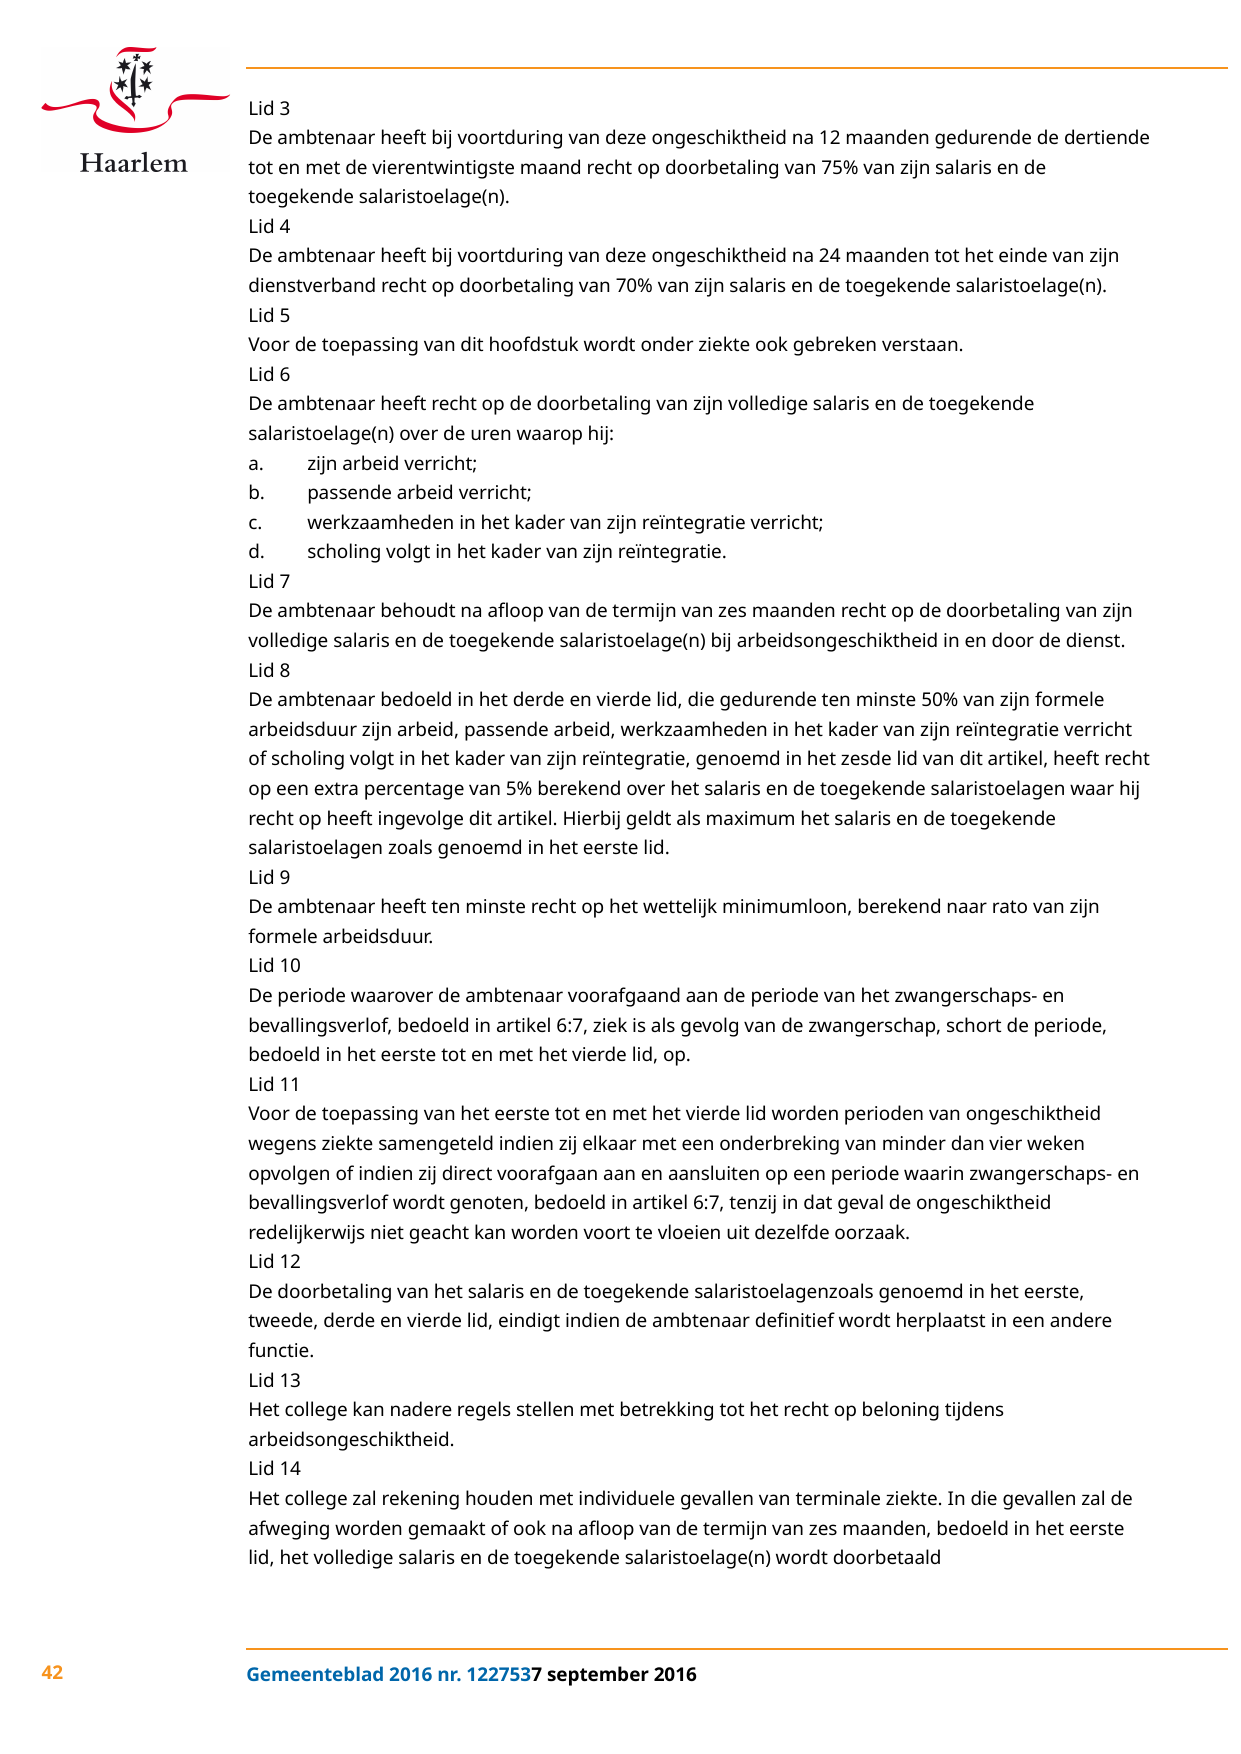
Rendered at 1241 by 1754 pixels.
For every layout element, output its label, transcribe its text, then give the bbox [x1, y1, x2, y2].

text De periode waarover de ambtenaar voorafgaand aan de periode van het zwangerschaps- en bevallingsverlof, bedoeld in artikel 6:7, ziek is als gevolg van de zwangerschap, schort de periode, bedoeld in het eerste tot en met het vierde lid, op. [248, 982, 1152, 1067]
text De ambtenaar heeft recht op de doorbetaling van zijn volledige salaris en de toegekende salaristoelage(n) over de uren waarop hij: [248, 391, 1152, 446]
list passende arbeid verricht; [248, 479, 1152, 505]
text Lid 4 [248, 213, 1152, 239]
text De ambtenaar heeft ten minste recht op het wettelijk minimumloon, berekend naar rato van zijn formele arbeidsduur. [248, 893, 1152, 949]
text De ambtenaar behoudt na afloop van de termijn van zes maanden recht op de doorbetaling van zijn volledige salaris en de toegekende salaristoelage(n) bij arbeidsongeschiktheid in en door de dienst. [248, 598, 1152, 653]
text Voor de toepassing van het eerste tot en met het vierde lid worden perioden van ongeschiktheid wegens ziekte samengeteld indien zij elkaar met een onderbreking van minder dan vier weken opvolgen of indien zij direct voorafgaan aan en aansluiten op een periode waarin zwangerschaps- en bevallingsverlof wordt genoten, bedoeld in artikel 6:7, tenzij in dat geval de ongeschiktheid redelijkerwijs niet geacht kan worden voort te vloeien uit dezelfde oorzaak. [248, 1101, 1152, 1245]
text De ambtenaar bedoeld in het derde en vierde lid, die gedurende ten minste 50% van zijn formele arbeidsduur zijn arbeid, passende arbeid, werkzaamheden in het kader van zijn reïntegratie verricht of scholing volgt in het kader van zijn reïntegratie, genoemd in het zesde lid van dit artikel, heeft recht op een extra percentage van 5% berekend over het salaris en de toegekende salaristoelagen waar hij recht op heeft ingevolge dit artikel. Hierbij geldt als maximum het salaris en de toegekende salaristoelagen zoals genoemd in het eerste lid. [248, 686, 1152, 860]
text De ambtenaar heeft bij voortduring van deze ongeschiktheid na 12 maanden gedurende de dertiende tot en met de vierentwintigste maand recht op doorbetaling van 75% van zijn salaris en de toegekende salaristoelage(n). [248, 124, 1152, 209]
text Lid 9 [248, 864, 1152, 890]
text Lid 12 [248, 1248, 1152, 1274]
text Lid 7 [248, 568, 1152, 594]
text Lid 6 [248, 361, 1152, 387]
list scholing volgt in het kader van zijn reïntegratie. [248, 538, 1152, 564]
list werkzaamheden in het kader van zijn reïntegratie verricht; [248, 509, 1152, 535]
text Lid 5 [248, 302, 1152, 328]
text Lid 11 [248, 1071, 1152, 1097]
text De ambtenaar heeft bij voortduring van deze ongeschiktheid na 24 maanden tot het einde van zijn dienstverband recht op doorbetaling van 70% van zijn salaris en de toegekende salaristoelage(n). [248, 243, 1152, 298]
text Het college zal rekening houden met individuele gevallen van terminale ziekte. In die gevallen zal de afweging worden gemaakt of ook na afloop van de termijn van zes maanden, bedoeld in het eerste lid, het volledige salaris en de toegekende salaristoelage(n) wordt doorbetaald [248, 1485, 1152, 1570]
text De doorbetaling van het salaris en de toegekende salaristoelagenzoals genoemd in het eerste, tweede, derde en vierde lid, eindigt indien de ambtenaar definitief wordt herplaatst in een andere functie. [248, 1278, 1152, 1363]
text Voor de toepassing van dit hoofdstuk wordt onder ziekte ook gebreken verstaan. [248, 331, 1152, 357]
text Lid 8 [248, 657, 1152, 683]
text Lid 10 [248, 953, 1152, 978]
picture [41, 47, 231, 172]
text Lid 13 [248, 1367, 1152, 1393]
text Het college kan nadere regels stellen met betrekking tot het recht op beloning tijdens arbeidsongeschiktheid. [248, 1396, 1152, 1452]
text Lid 14 [248, 1456, 1152, 1481]
list zijn arbeid verricht; [248, 450, 1152, 476]
text Lid 3 [248, 95, 1152, 121]
